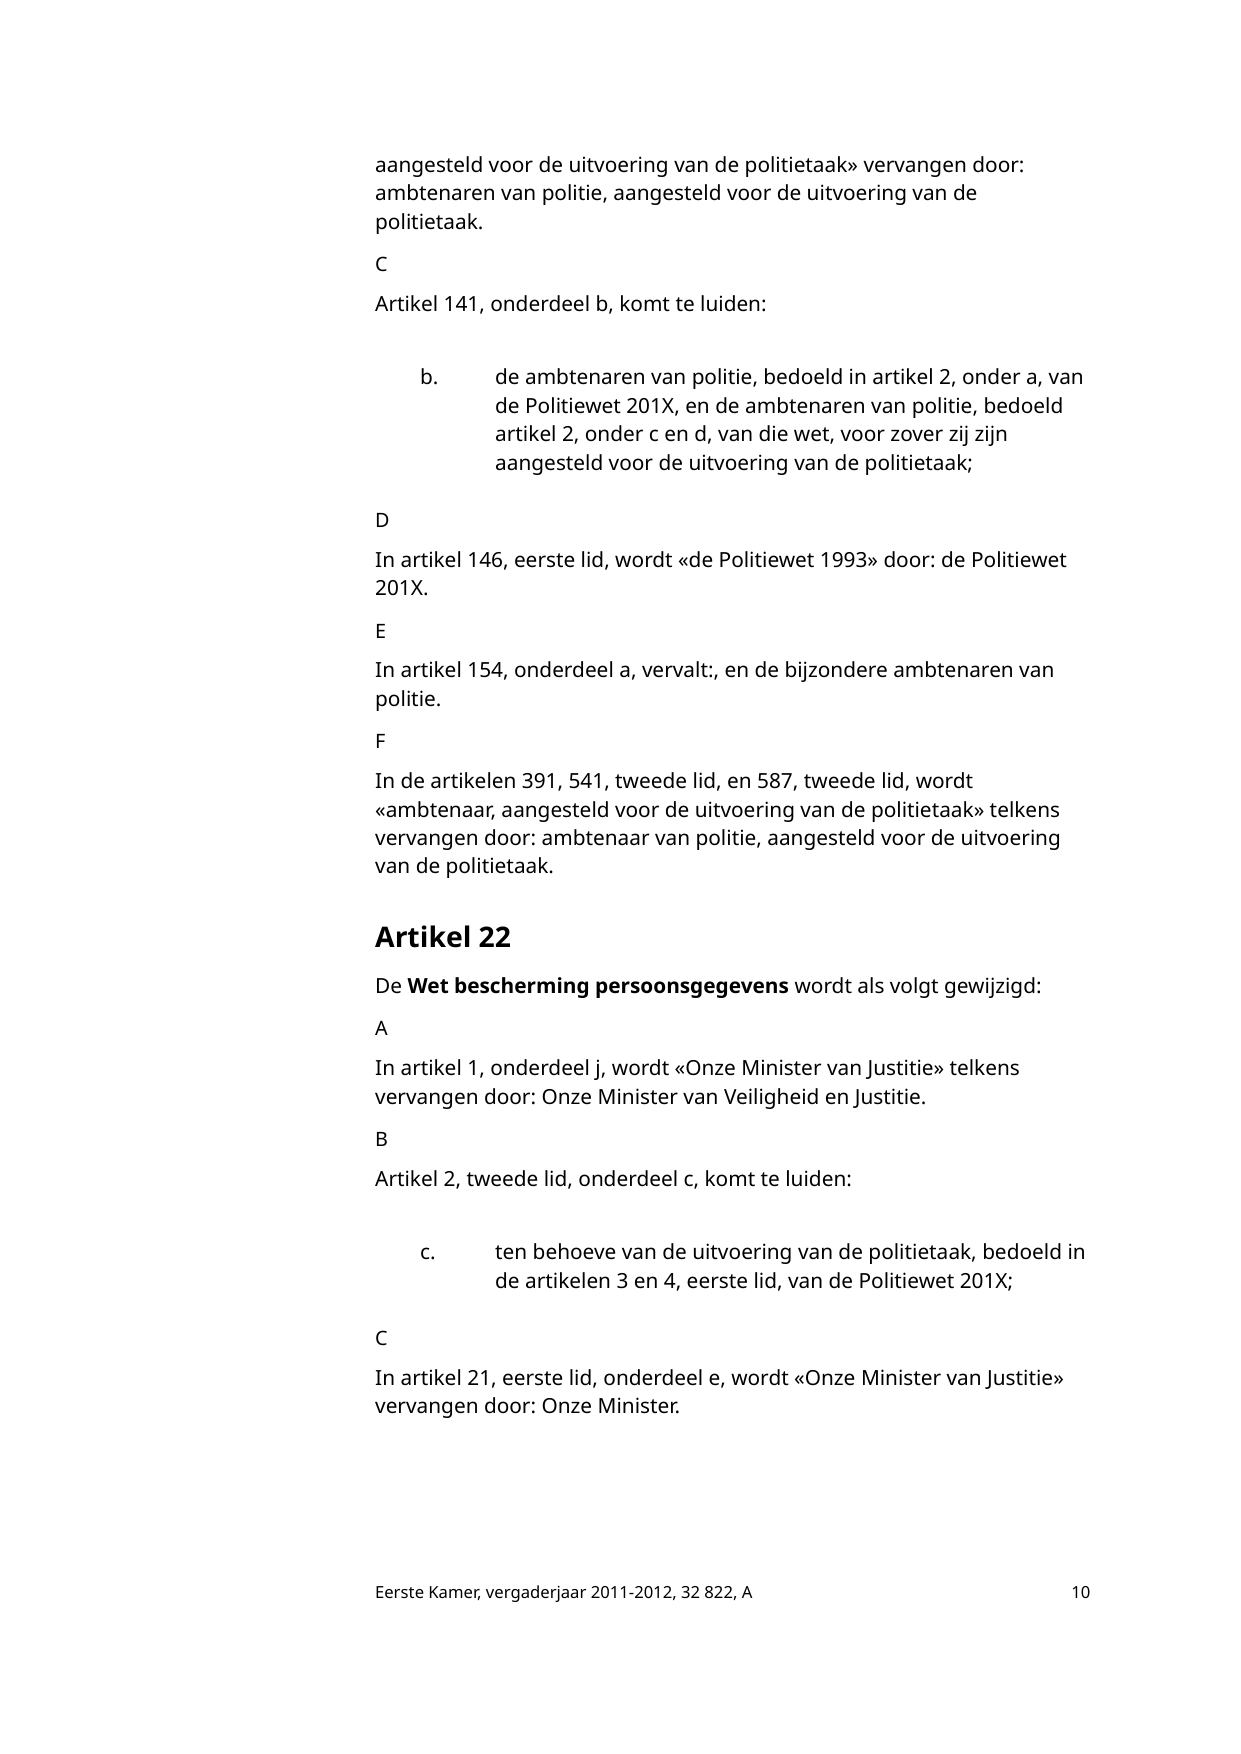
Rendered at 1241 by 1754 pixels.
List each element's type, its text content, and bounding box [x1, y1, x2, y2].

text C [375, 250, 1090, 277]
text Artikel 141, onderdeel b, komt te luiden: [375, 289, 1090, 317]
text E [375, 617, 1090, 644]
text In artikel 146, eerste lid, wordt «de Politiewet 1993» door: de Politiewet 201X. [375, 545, 1090, 602]
text aangesteld voor de uitvoering van de politietaak» vervangen door: ambtenaren van politie, aangesteld voor de uitvoering van de politietaak. [375, 150, 1090, 235]
text A [375, 1014, 1090, 1042]
list de ambtenaren van politie, bedoeld in artikel 2, onder a, van de Politiewet 201X, en de ambtenaren van politie, bedoeld artikel 2, onder c en d, van die wet, voor zover zij zijn aangesteld voor de uitvoering van de politietaak; [420, 362, 1090, 476]
text In de artikelen 391, 541, tweede lid, en 587, tweede lid, wordt «ambtenaar, aangesteld voor de uitvoering van de politietaak» telkens vervangen door: ambtenaar van politie, aangesteld voor de uitvoering van de politietaak. [375, 766, 1090, 880]
text B [375, 1125, 1090, 1152]
subtitle Artikel 22 [375, 917, 1090, 956]
text D [375, 506, 1090, 533]
text C [375, 1324, 1090, 1351]
text In artikel 21, eerste lid, onderdeel e, wordt «Onze Minister van Justitie» vervangen door: Onze Minister. [375, 1363, 1090, 1420]
text In artikel 1, onderdeel j, wordt «Onze Minister van Justitie» telkens vervangen door: Onze Minister van Veiligheid en Justitie. [375, 1053, 1090, 1110]
text F [375, 727, 1090, 754]
list ten behoeve van de uitvoering van de politietaak, bedoeld in de artikelen 3 en 4, eerste lid, van de Politiewet 201X; [420, 1237, 1090, 1294]
text De Wet bescherming persoonsgegevens wordt als volgt gewijzigd: [375, 971, 1090, 999]
text In artikel 154, onderdeel a, vervalt:, en de bijzondere ambtenaren van politie. [375, 656, 1090, 712]
text Artikel 2, tweede lid, onderdeel c, komt te luiden: [375, 1164, 1090, 1192]
